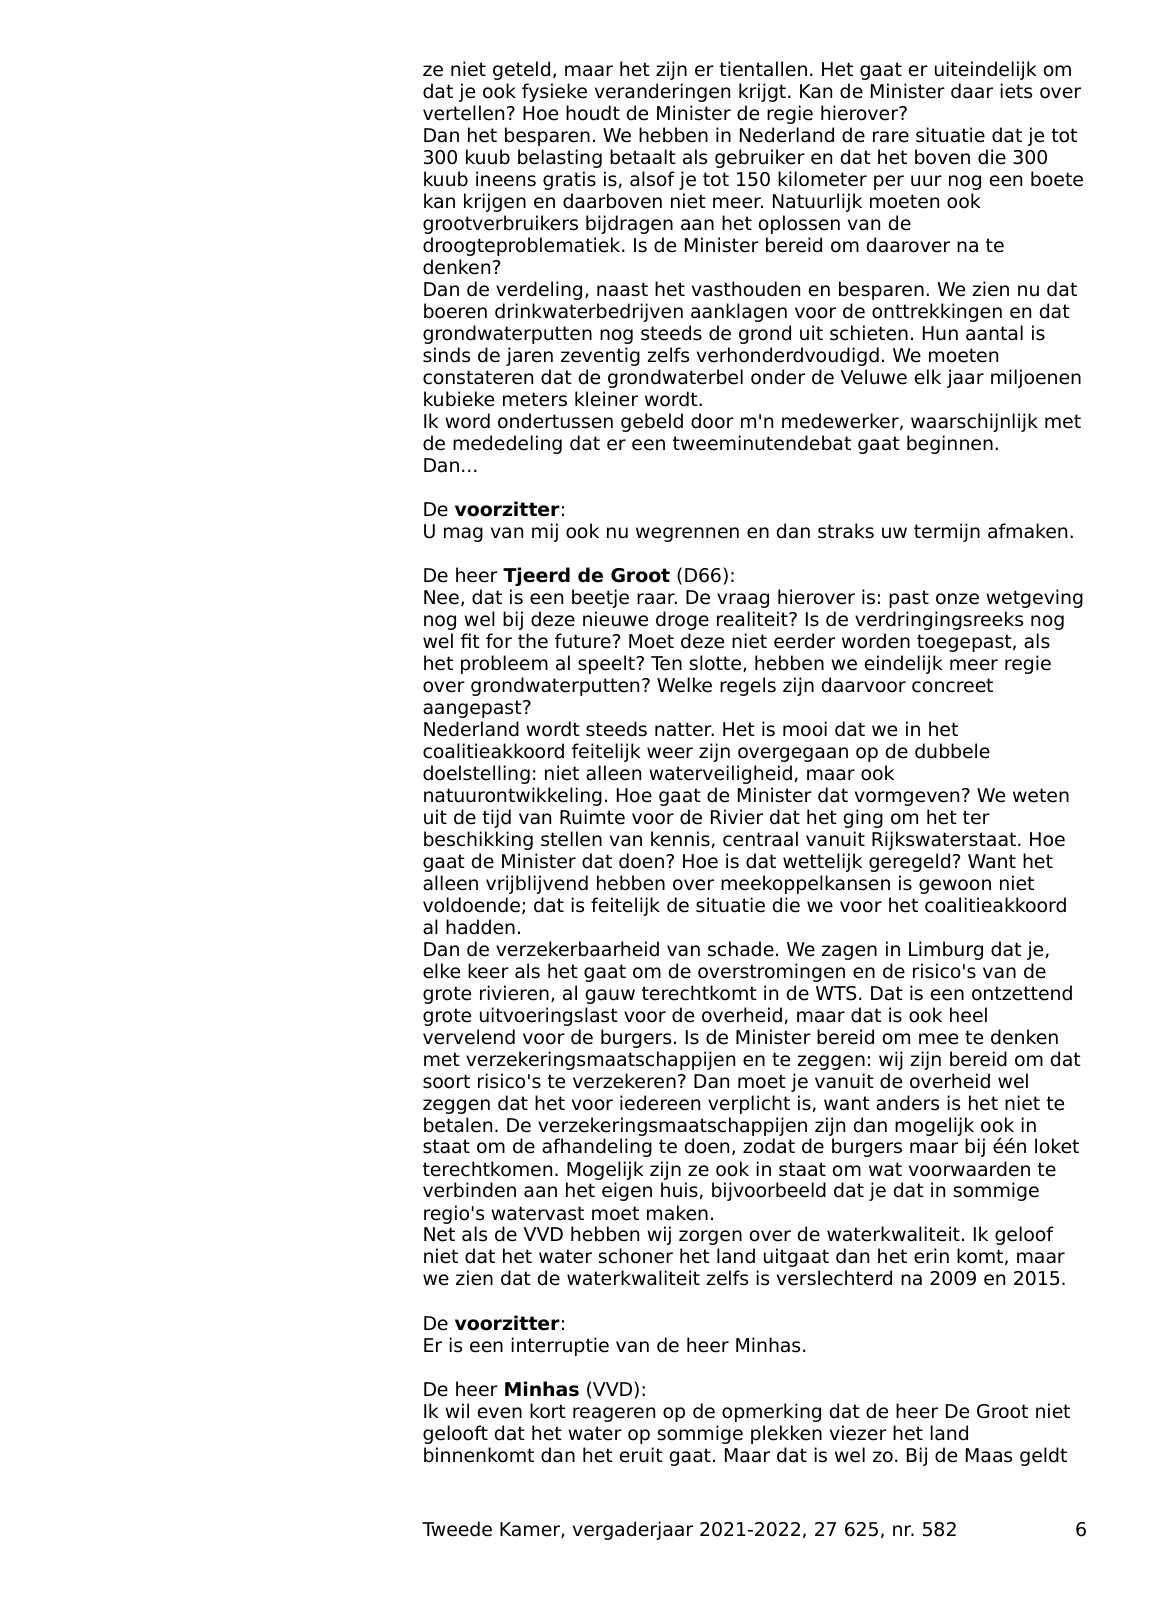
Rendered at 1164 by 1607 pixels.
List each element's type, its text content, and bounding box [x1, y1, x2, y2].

text Dan... [422, 455, 1087, 477]
text ze niet geteld, maar het zijn er tientallen. Het gaat er uiteindelijk om dat je ook fysieke veranderingen krijgt. Kan de Minister daar iets over vertellen? Hoe houdt de Minister de regie hierover? [422, 59, 1087, 125]
text Ik word ondertussen gebeld door m'n medewerker, waarschijnlijk met de mededeling dat er een tweeminutendebat gaat beginnen. [422, 411, 1087, 455]
text De voorzitter: [422, 1312, 1087, 1334]
text Dan de verdeling, naast het vasthouden en besparen. We zien nu dat boeren drinkwaterbedrijven aanklagen voor de onttrekkingen en dat grondwaterputten nog steeds de grond uit schieten. Hun aantal is sinds de jaren zeventig zelfs verhonderdvoudigd. We moeten constateren dat de grondwaterbel onder de Veluwe elk jaar miljoenen kubieke meters kleiner wordt. [422, 279, 1087, 411]
text De voorzitter: [422, 499, 1087, 521]
text Dan de verzekerbaarheid van schade. We zagen in Limburg dat je, elke keer als het gaat om de overstromingen en de risico's van de grote rivieren, al gauw terechtkomt in de WTS. Dat is een ontzettend grote uitvoeringslast voor de overheid, maar dat is ook heel vervelend voor de burgers. Is de Minister bereid om mee te denken met verzekeringsmaatschappijen en te zeggen: wij zijn bereid om dat soort risico's te verzekeren? Dan moet je vanuit de overheid wel zeggen dat het voor iedereen verplicht is, want anders is het niet te betalen. De verzekeringsmaatschappijen zijn dan mogelijk ook in staat om de afhandeling te doen, zodat de burgers maar bij één loket terechtkomen. Mogelijk zijn ze ook in staat om wat voorwaarden te verbinden aan het eigen huis, bijvoorbeeld dat je dat in sommige regio's watervast moet maken. [422, 939, 1087, 1224]
text De heer Tjeerd de Groot (D66): [422, 565, 1087, 587]
text Dan het besparen. We hebben in Nederland de rare situatie dat je tot 300 kuub belasting betaalt als gebruiker en dat het boven die 300 kuub ineens gratis is, alsof je tot 150 kilometer per uur nog een boete kan krijgen en daarboven niet meer. Natuurlijk moeten ook grootverbruikers bijdragen aan het oplossen van de droogteproblematiek. Is de Minister bereid om daarover na te denken? [422, 125, 1087, 279]
text Net als de VVD hebben wij zorgen over de waterkwaliteit. Ik geloof niet dat het water schoner het land uitgaat dan het erin komt, maar we zien dat de waterkwaliteit zelfs is verslechterd na 2009 en 2015. [422, 1224, 1087, 1290]
text Nederland wordt steeds natter. Het is mooi dat we in het coalitieakkoord feitelijk weer zijn overgegaan op de dubbele doelstelling: niet alleen waterveiligheid, maar ook natuurontwikkeling. Hoe gaat de Minister dat vormgeven? We weten uit de tijd van Ruimte voor de Rivier dat het ging om het ter beschikking stellen van kennis, centraal vanuit Rijkswaterstaat. Hoe gaat de Minister dat doen? Hoe is dat wettelijk geregeld? Want het alleen vrijblijvend hebben over meekoppelkansen is gewoon niet voldoende; dat is feitelijk de situatie die we voor het coalitieakkoord al hadden. [422, 719, 1087, 939]
text Er is een interruptie van de heer Minhas. [422, 1334, 1087, 1356]
text De heer Minhas (VVD): [422, 1379, 1087, 1401]
text Nee, dat is een beetje raar. De vraag hierover is: past onze wetgeving nog wel bij deze nieuwe droge realiteit? Is de verdringingsreeks nog wel fit for the future? Moet deze niet eerder worden toegepast, als het probleem al speelt? Ten slotte, hebben we eindelijk meer regie over grondwaterputten? Welke regels zijn daarvoor concreet aangepast? [422, 587, 1087, 719]
text U mag van mij ook nu wegrennen en dan straks uw termijn afmaken. [422, 521, 1087, 543]
text Ik wil even kort reageren op de opmerking dat de heer De Groot niet gelooft dat het water op sommige plekken viezer het land binnenkomt dan het eruit gaat. Maar dat is wel zo. Bij de Maas geldt [422, 1401, 1087, 1467]
